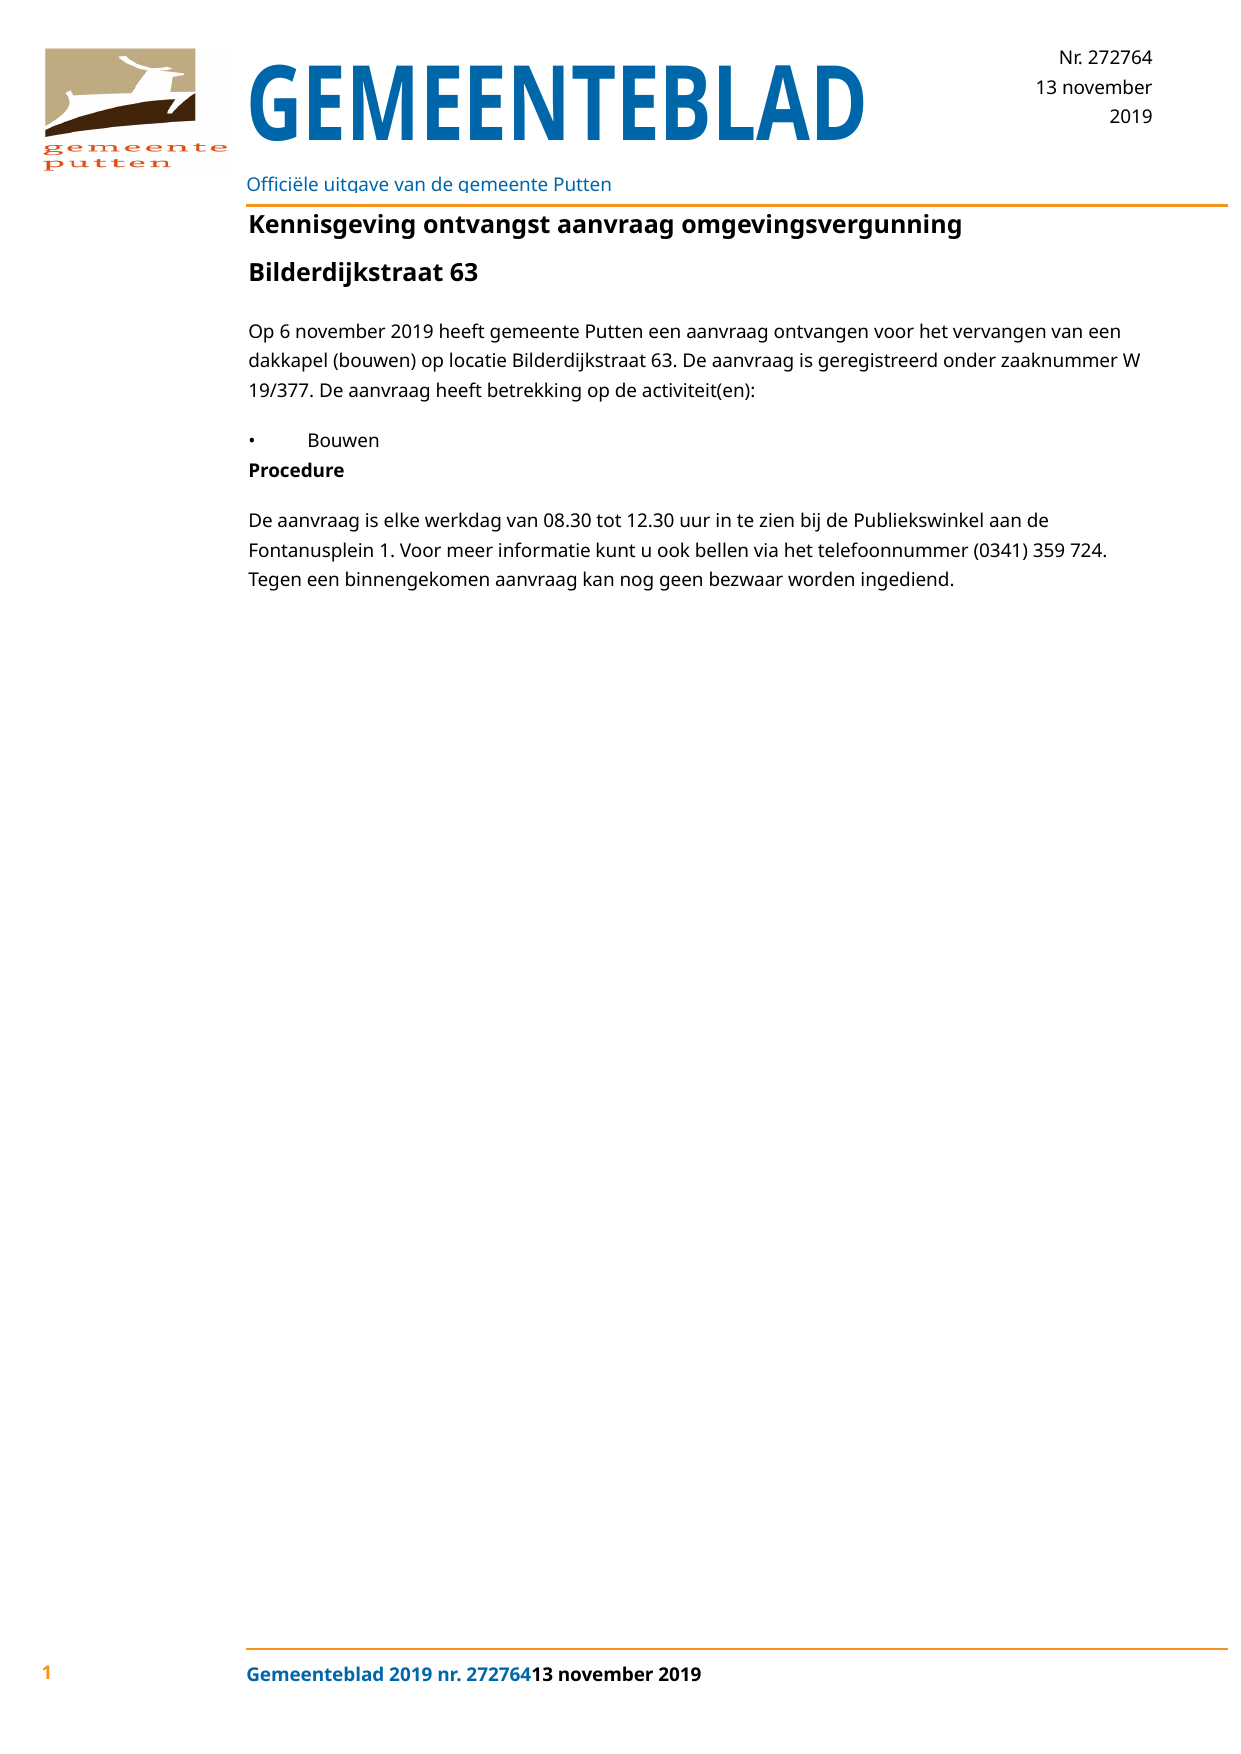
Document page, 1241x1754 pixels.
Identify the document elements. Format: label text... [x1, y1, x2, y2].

text De aanvraag is elke werkdag van 08.30 tot 12.30 uur in te zien bij de Publiekswinkel aan de Fontanusplein 1. Voor meer informatie kunt u ook bellen via het telefoonnummer (0341) 359 724. Tegen een binnengekomen aanvraag kan nog geen bezwaar worden ingediend. [248, 507, 1152, 592]
text Kennisgeving ontvangst aanvraag omgevingsvergunning Bilderdijkstraat 63 [248, 207, 1152, 288]
text Op 6 november 2019 heeft gemeente Putten een aanvraag ontvangen voor het vervangen van een dakkapel (bouwen) op locatie Bilderdijkstraat 63. De aanvraag is geregistreerd onder zaaknummer W 19/377. De aanvraag heeft betrekking op de activiteit(en): [248, 318, 1152, 403]
picture [41, 47, 231, 172]
text Procedure [248, 457, 1152, 483]
list Bouwen [248, 427, 1152, 453]
